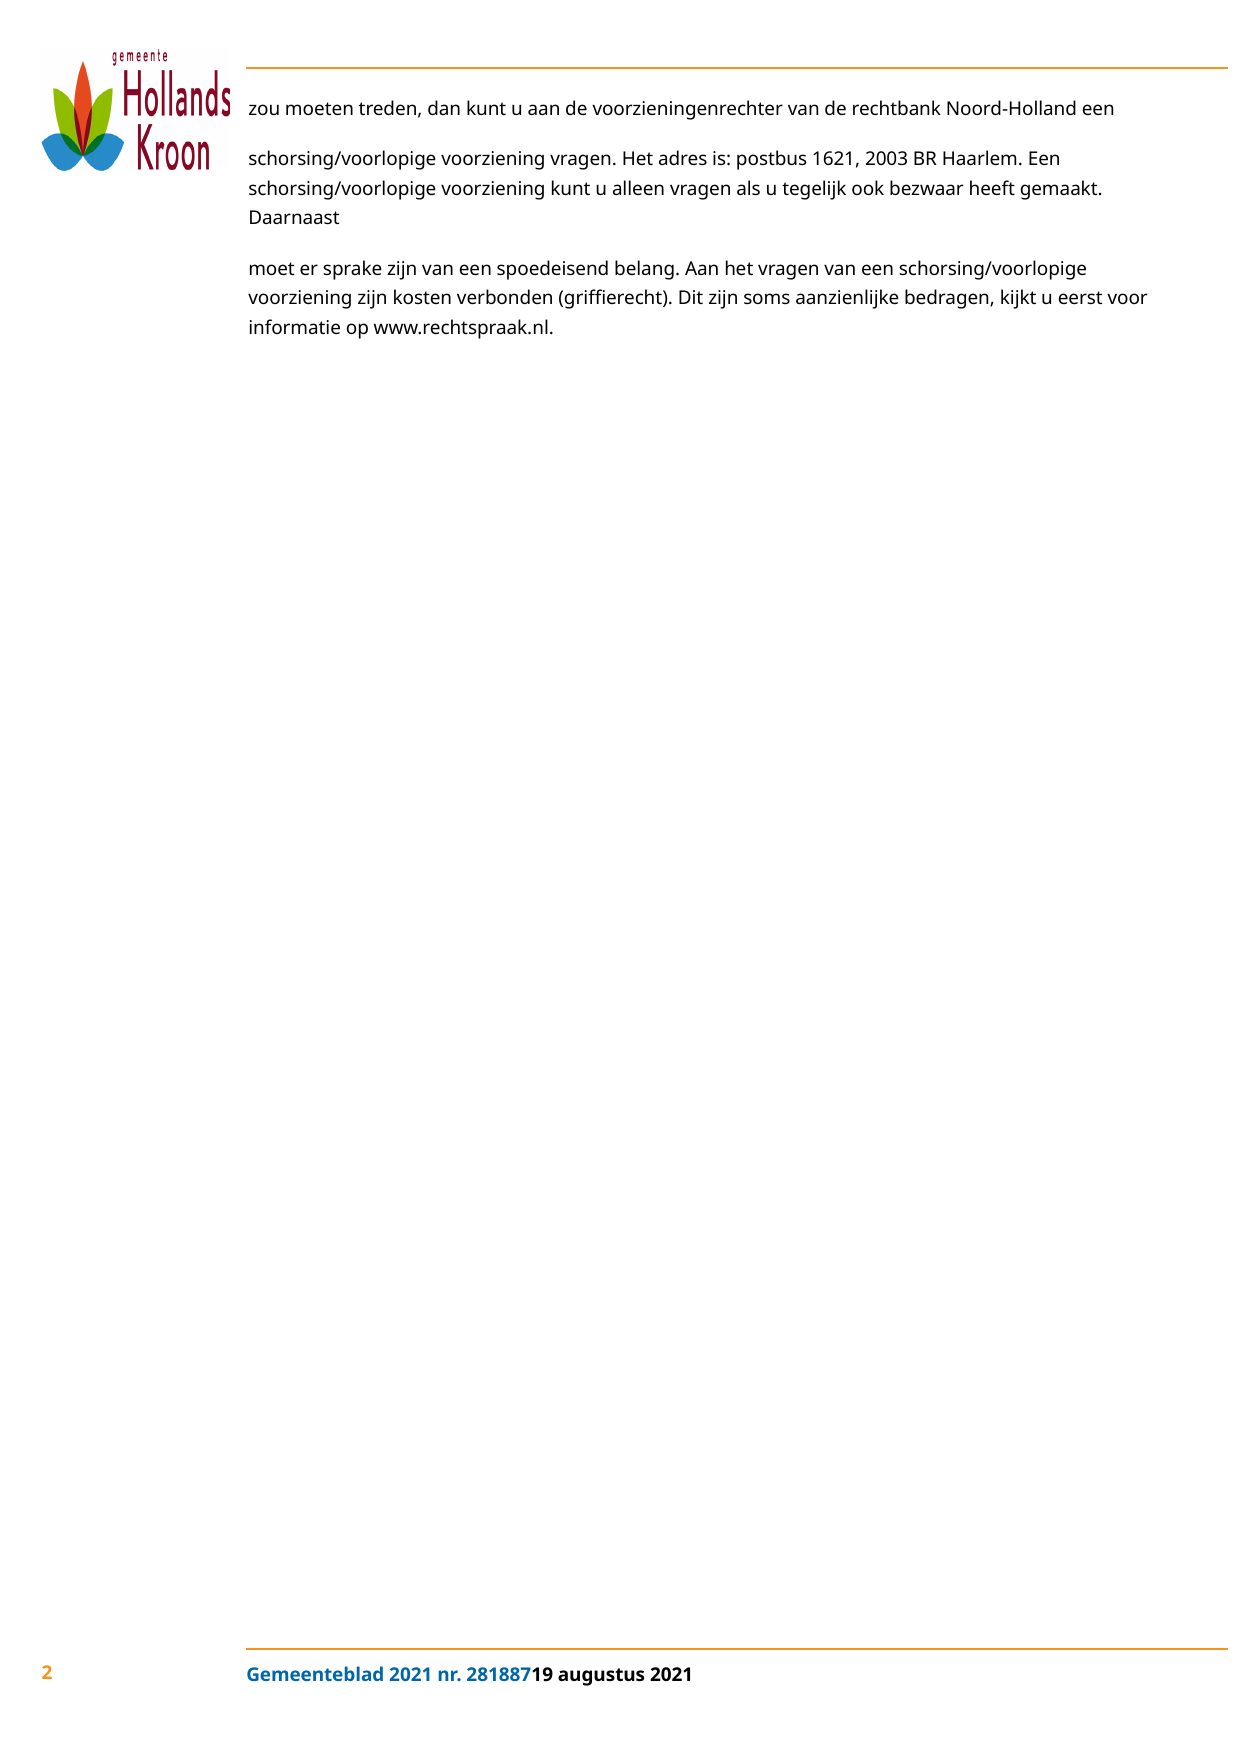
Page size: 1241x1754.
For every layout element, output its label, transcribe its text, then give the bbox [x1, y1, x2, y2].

text moet er sprake zijn van een spoedeisend belang. Aan het vragen van een schorsing/voorlopige voorziening zijn kosten verbonden (griffierecht). Dit zijn soms aanzienlijke bedragen, kijkt u eerst voor informatie op www.rechtspraak.nl. [248, 255, 1152, 340]
picture [41, 47, 231, 172]
text schorsing/voorlopige voorziening vragen. Het adres is: postbus 1621, 2003 BR Haarlem. Een schorsing/voorlopige voorziening kunt u alleen vragen als u tegelijk ook bezwaar heeft gemaakt. Daarnaast [248, 145, 1152, 230]
text zou moeten treden, dan kunt u aan de voorzieningenrechter van de rechtbank Noord-Holland een [248, 95, 1152, 121]
